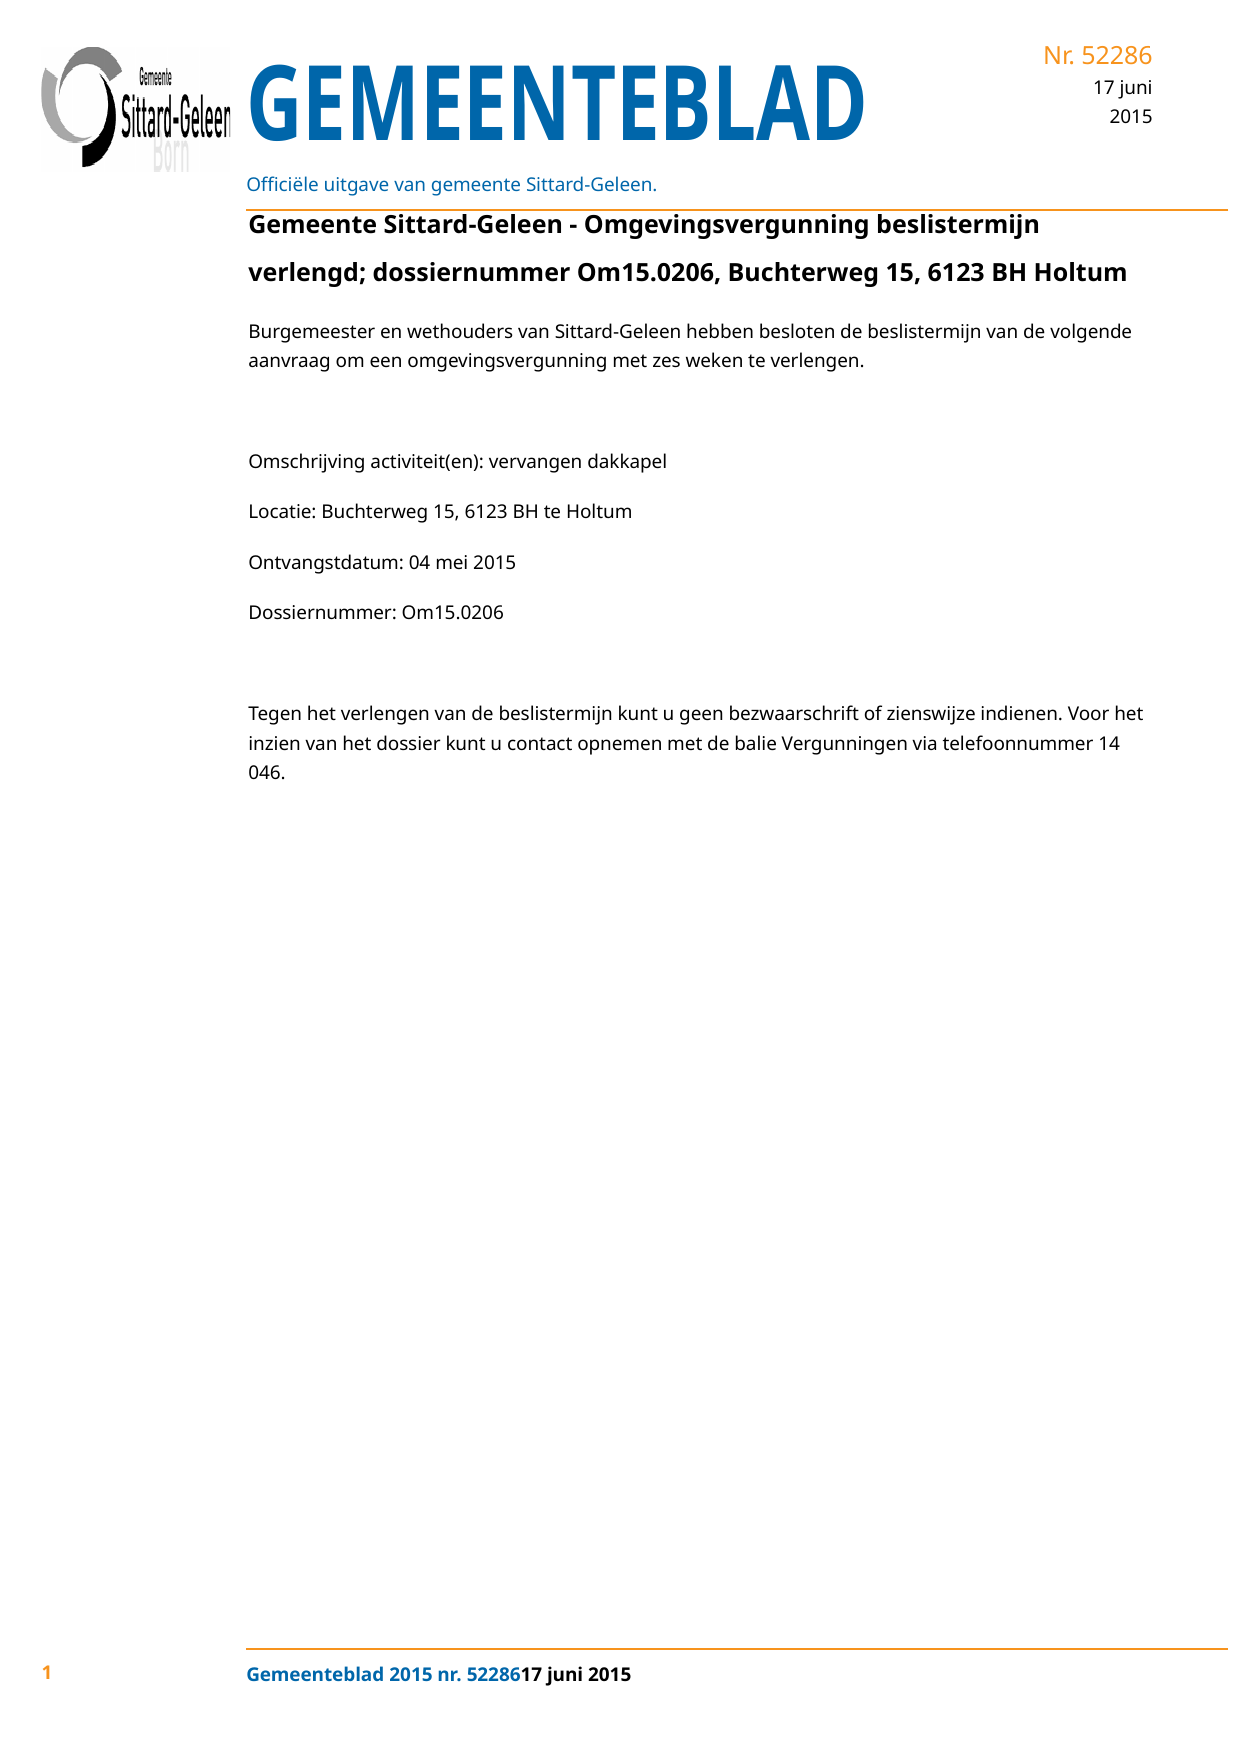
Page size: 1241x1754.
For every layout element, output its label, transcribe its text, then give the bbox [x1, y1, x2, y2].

text Locatie: Buchterweg 15, 6123 BH te Holtum [248, 499, 1152, 524]
text Tegen het verlengen van de beslistermijn kunt u geen bezwaarschrift of zienswijze indienen. Voor het inzien van het dossier kunt u contact opnemen met de balie Vergunningen via telefoonnummer 14 046. [248, 700, 1152, 785]
picture [41, 47, 231, 172]
text Gemeente Sittard-Geleen - Omgevingsvergunning beslistermijn verlengd; dossiernummer Om15.0206, Buchterweg 15, 6123 BH Holtum [248, 211, 1152, 288]
text Omschrijving activiteit(en): vervangen dakkapel [248, 448, 1152, 474]
text Dossiernummer: Om15.0206 [248, 599, 1152, 625]
text Ontvangstdatum: 04 mei 2015 [248, 549, 1152, 575]
text Burgemeester en wethouders van Sittard-Geleen hebben besloten de beslistermijn van de volgende aanvraag om een omgevingsvergunning met zes weken te verlengen. [248, 318, 1152, 373]
